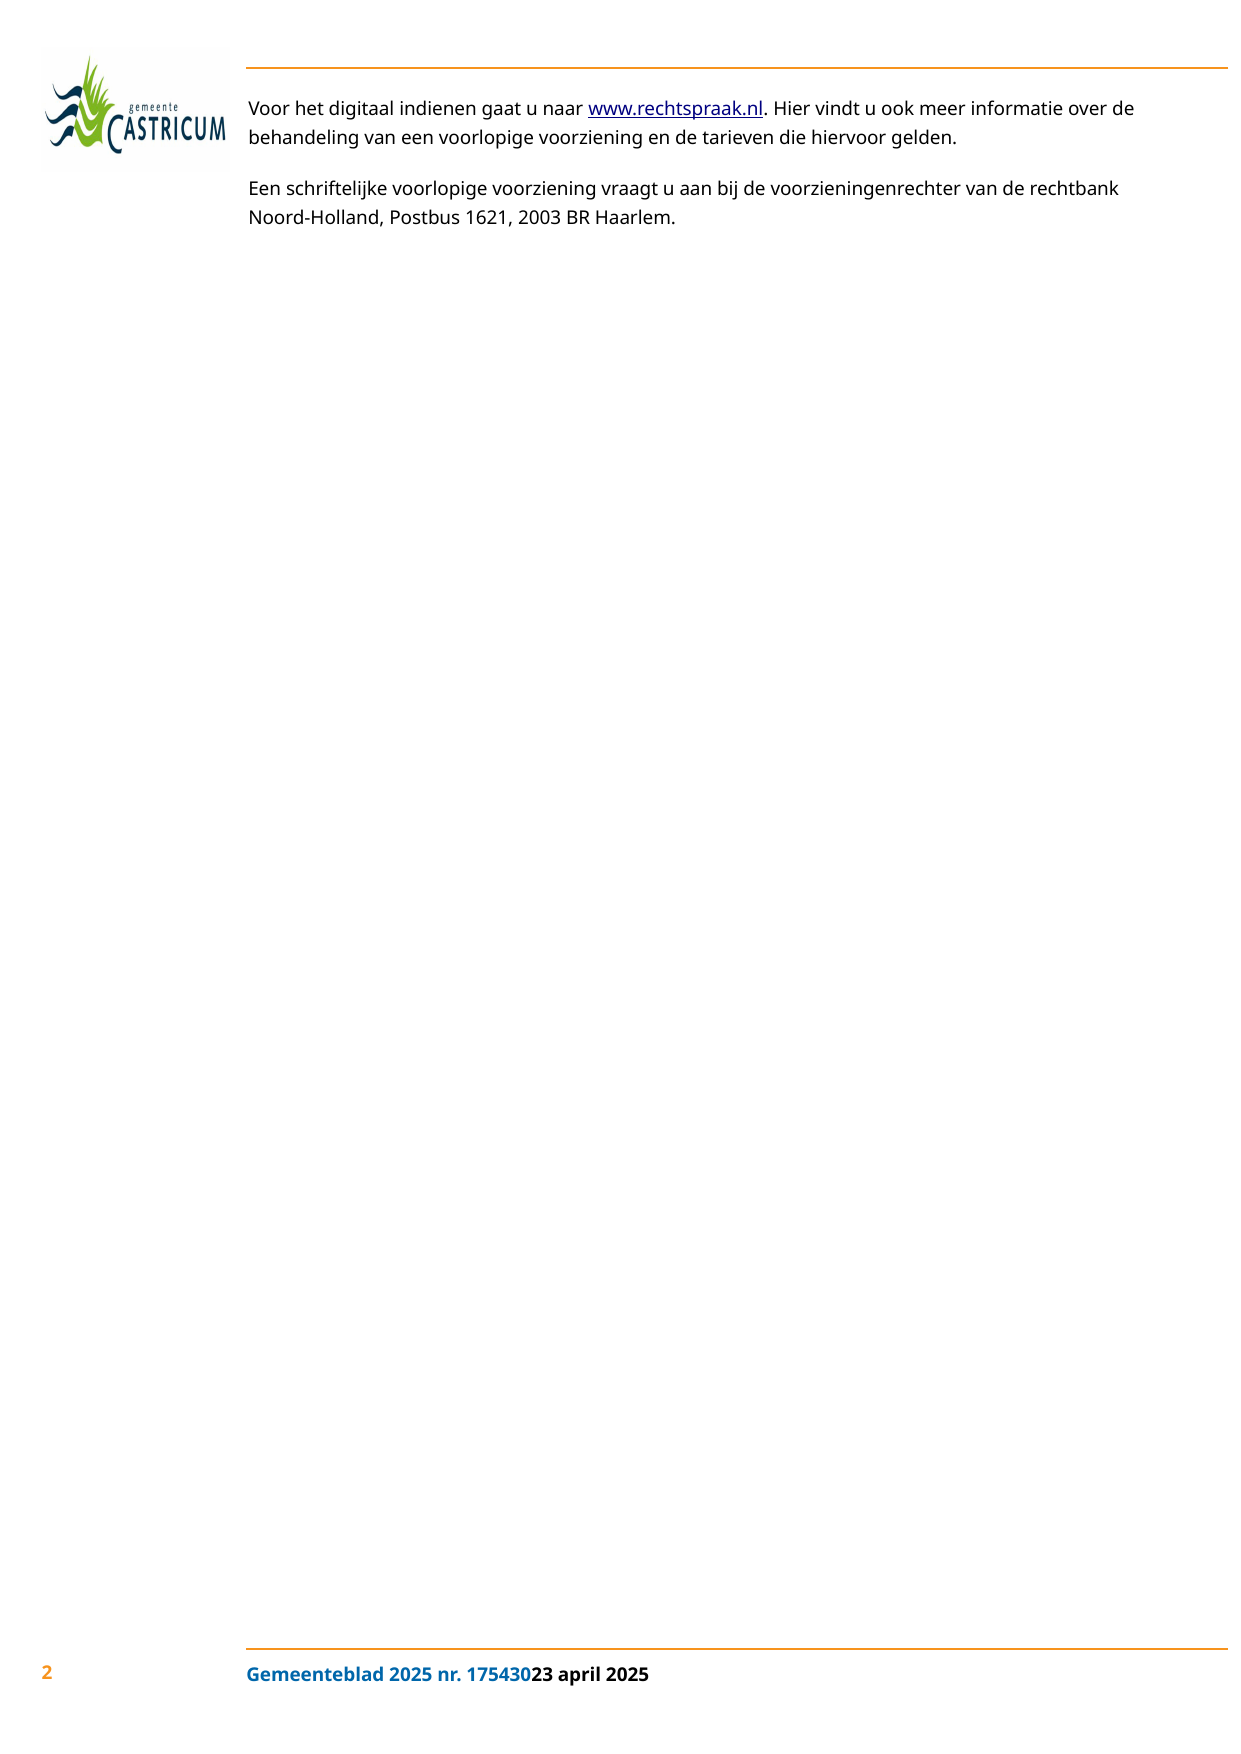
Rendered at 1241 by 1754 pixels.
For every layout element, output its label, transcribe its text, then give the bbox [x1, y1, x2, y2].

text Voor het digitaal indienen gaat u naar www.rechtspraak.nl. Hier vindt u ook meer informatie over de behandeling van een voorlopige voorziening en de tarieven die hiervoor gelden. [248, 95, 1152, 150]
text Een schriftelijke voorlopige voorziening vraagt u aan bij de voorzieningenrechter van de rechtbank Noord-Holland, Postbus 1621, 2003 BR Haarlem. [248, 175, 1152, 230]
picture [41, 47, 231, 172]
